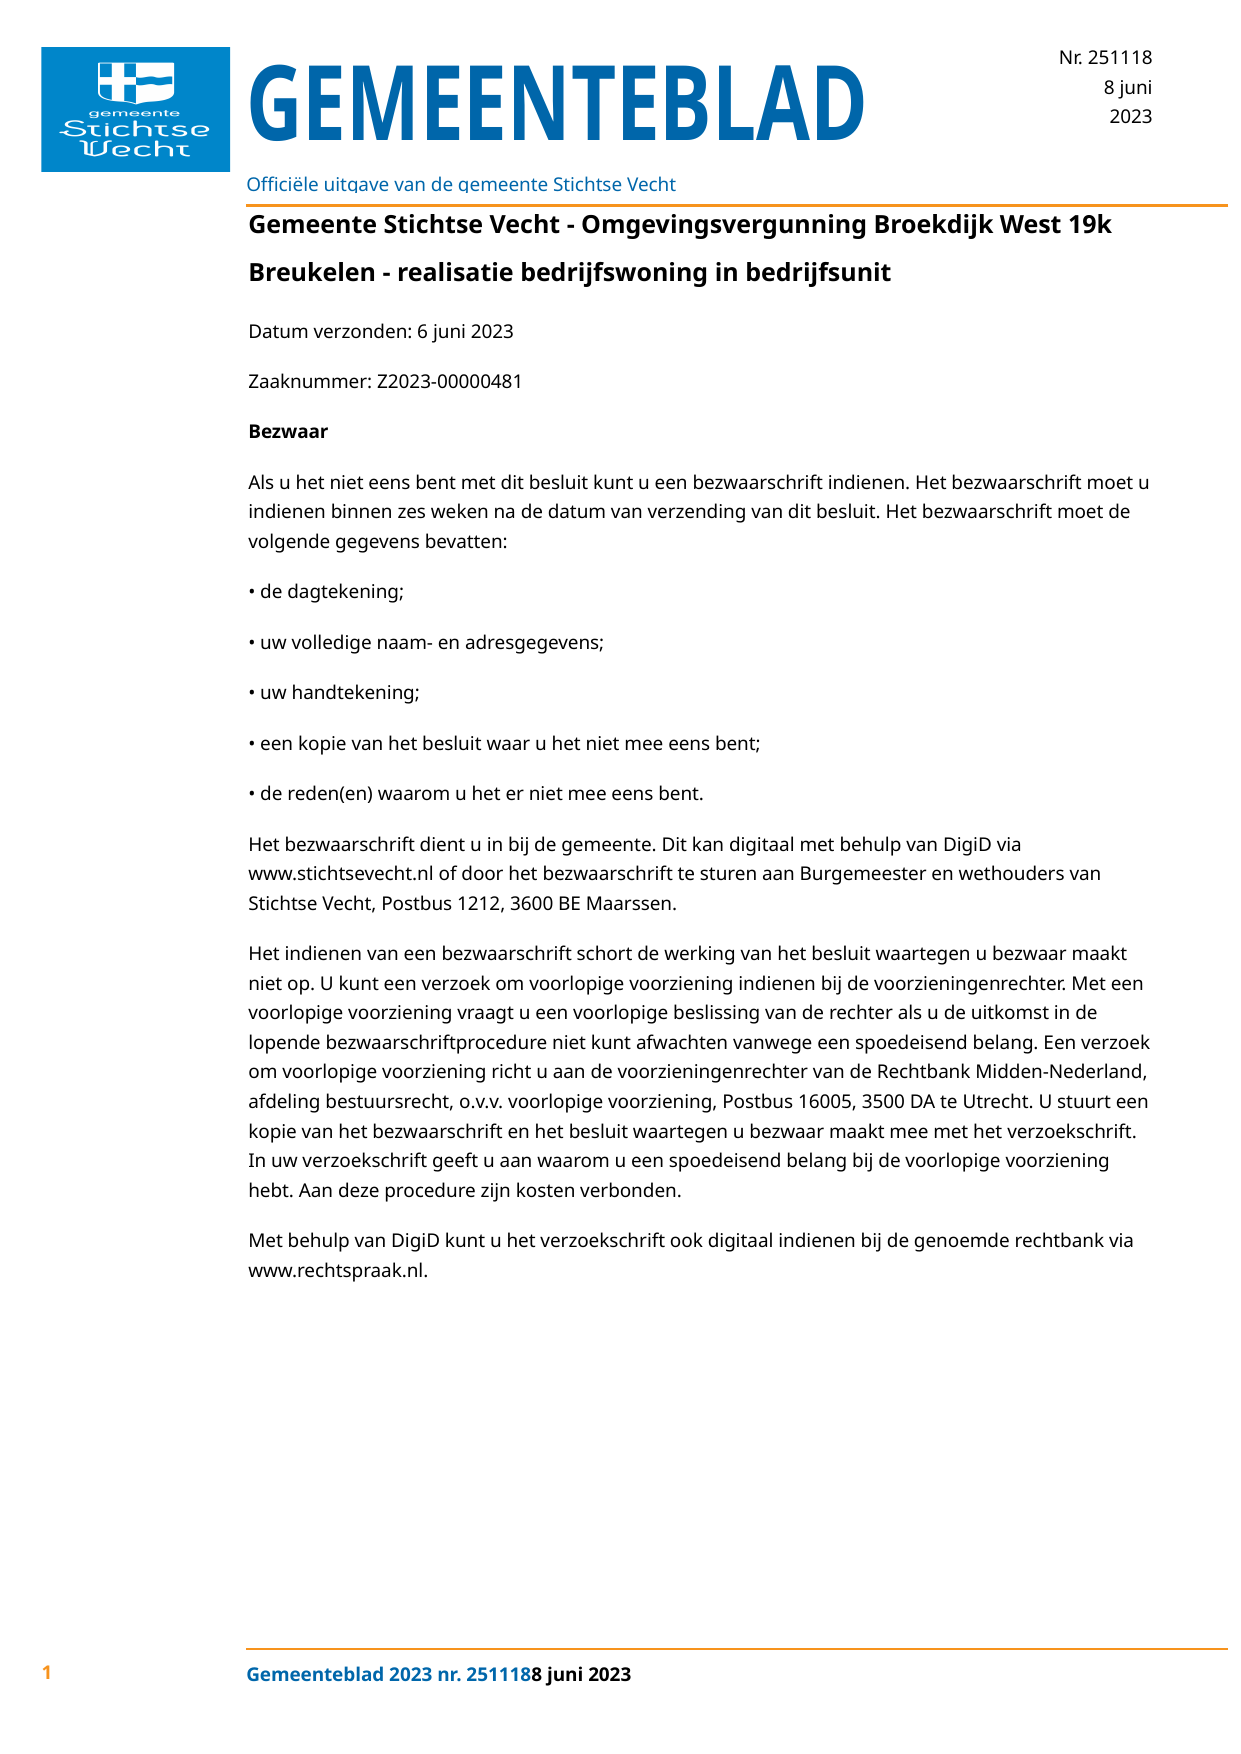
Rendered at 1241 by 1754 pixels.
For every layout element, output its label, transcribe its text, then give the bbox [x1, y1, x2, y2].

text • uw handtekening; [248, 679, 1152, 705]
text Met behulp van DigiD kunt u het verzoekschrift ook digitaal indienen bij de genoemde rechtbank via www.rechtspraak.nl. [248, 1227, 1152, 1283]
text Als u het niet eens bent met dit besluit kunt u een bezwaarschrift indienen. Het bezwaarschrift moet u indienen binnen zes weken na de datum van verzending van dit besluit. Het bezwaarschrift moet de volgende gegevens bevatten: [248, 469, 1152, 554]
text Zaaknummer: Z2023-00000481 [248, 368, 1152, 394]
text Bezwaar [248, 419, 1152, 444]
text Datum verzonden: 6 juni 2023 [248, 318, 1152, 344]
picture [137, 63, 174, 103]
text • de dagtekening; [248, 579, 1152, 604]
text Het bezwaarschrift dient u in bij de gemeente. Dit kan digitaal met behulp van DigiD via www.stichtsevecht.nl of door het bezwaarschrift te sturen aan Burgemeester en wethouders van Stichtse Vecht, Postbus 1212, 3600 BE Maarssen. [248, 831, 1152, 916]
text • de reden(en) waarom u het er niet mee eens bent. [248, 780, 1152, 806]
text • een kopie van het besluit waar u het niet mee eens bent; [248, 730, 1152, 756]
picture [99, 63, 135, 101]
text • uw volledige naam- en adresgegevens; [248, 629, 1152, 655]
text Gemeente Stichtse Vecht - Omgevingsvergunning Broekdijk West 19k Breukelen - realisatie bedrijfswoning in bedrijfsunit [248, 207, 1152, 288]
text Het indienen van een bezwaarschrift schort de werking van het besluit waartegen u bezwaar maakt niet op. U kunt een verzoek om voorlopige voorziening indienen bij de voorzieningenrechter. Met een voorlopige voorziening vraagt u een voorlopige beslissing van de rechter als u de uitkomst in de lopende bezwaarschriftprocedure niet kunt afwachten vanwege een spoedeisend belang. Een verzoek om voorlopige voorziening richt u aan de voorzieningenrechter van de Rechtbank Midden-Nederland, afdeling bestuursrecht, o.v.v. voorlopige voorziening, Postbus 16005, 3500 DA te Utrecht. U stuurt een kopie van het bezwaarschrift en het besluit waartegen u bezwaar maakt mee met het verzoekschrift. In uw verzoekschrift geeft u aan waarom u een spoedeisend belang bij de voorlopige voorziening hebt. Aan deze procedure zijn kosten verbonden. [248, 940, 1152, 1203]
